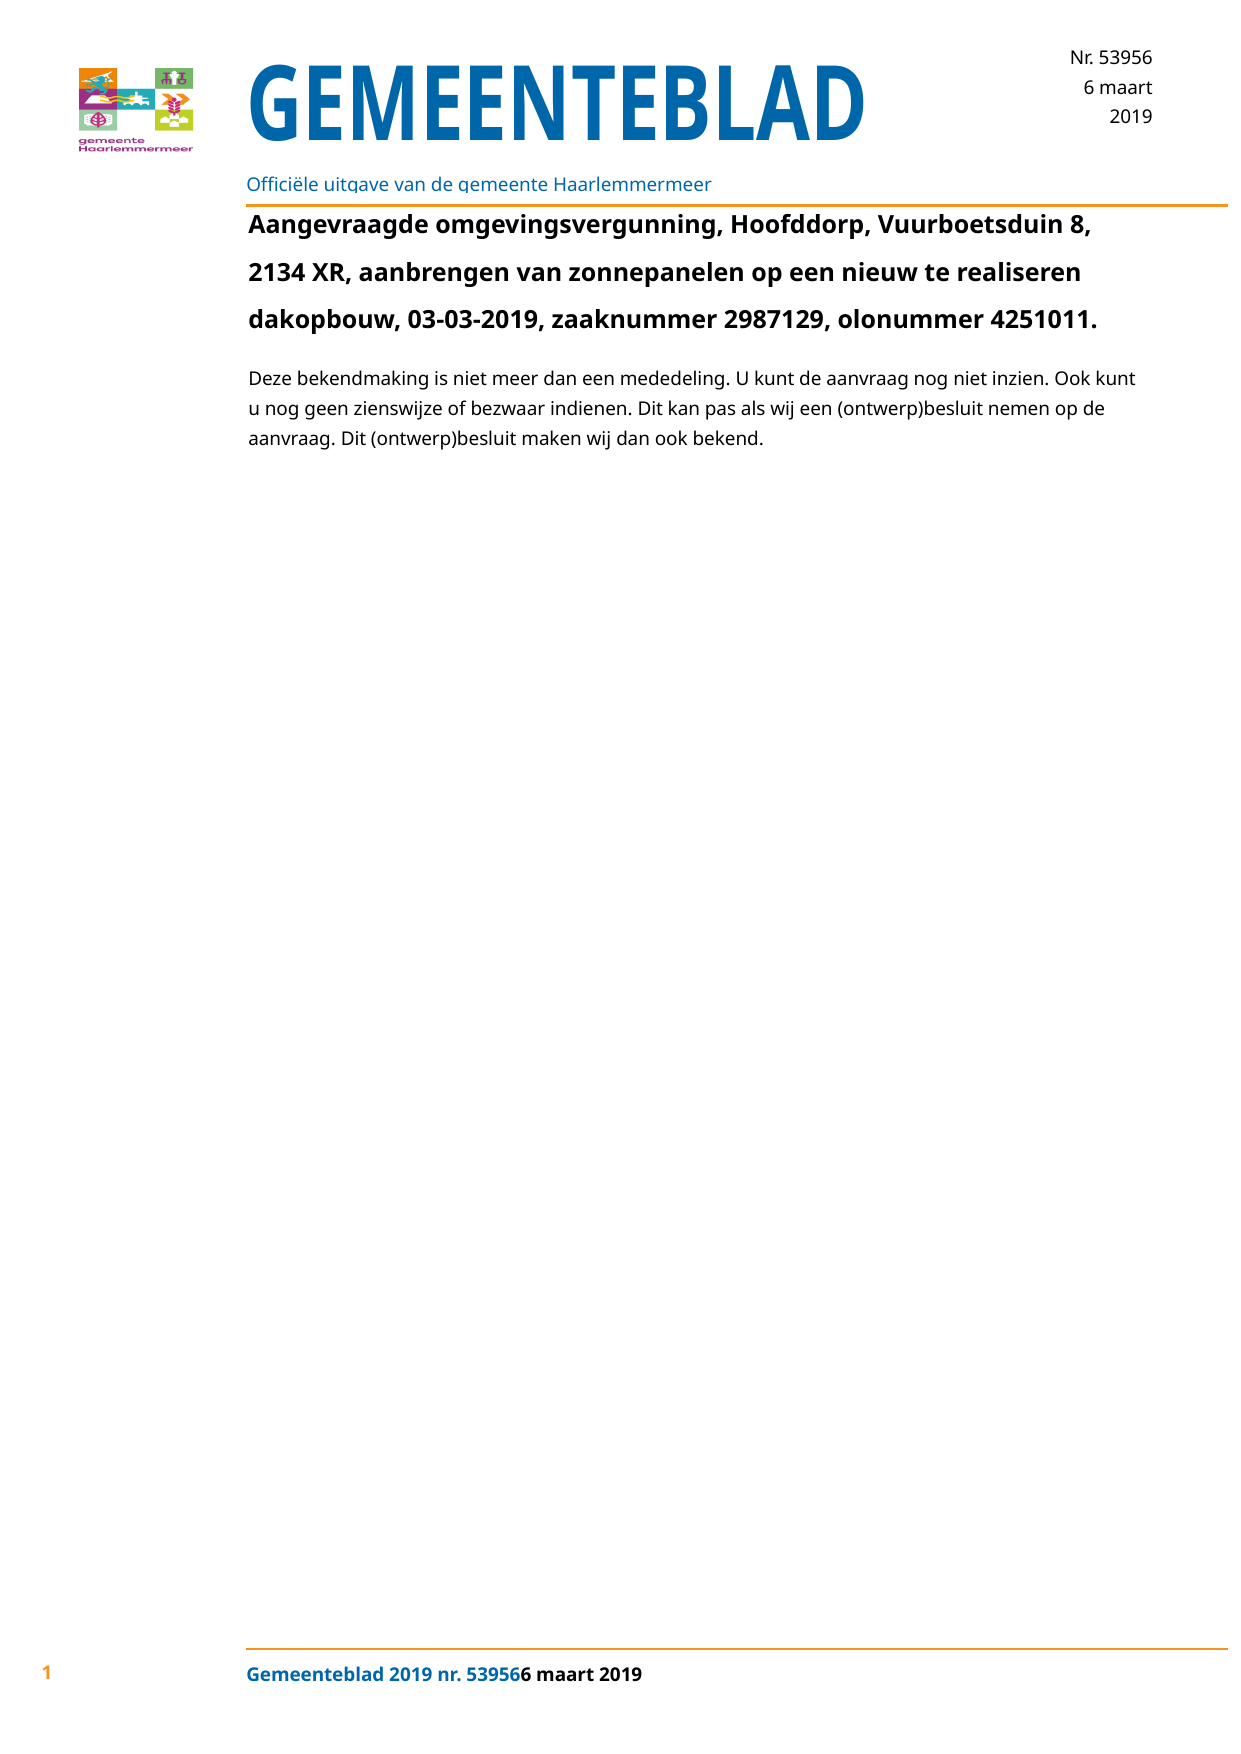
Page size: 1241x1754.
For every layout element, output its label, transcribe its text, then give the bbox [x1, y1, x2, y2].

picture [41, 47, 231, 172]
text Aangevraagde omgevingsvergunning, Hoofddorp, Vuurboetsduin 8, 2134 XR, aanbrengen van zonnepanelen op een nieuw te realiseren dakopbouw, 03-03-2019, zaaknummer 2987129, olonummer 4251011. [248, 207, 1152, 336]
text Deze bekendmaking is niet meer dan een mededeling. U kunt de aanvraag nog niet inzien. Ook kunt u nog geen zienswijze of bezwaar indienen. Dit kan pas als wij een (ontwerp)besluit nemen op de aanvraag. Dit (ontwerp)besluit maken wij dan ook bekend. [248, 366, 1152, 450]
